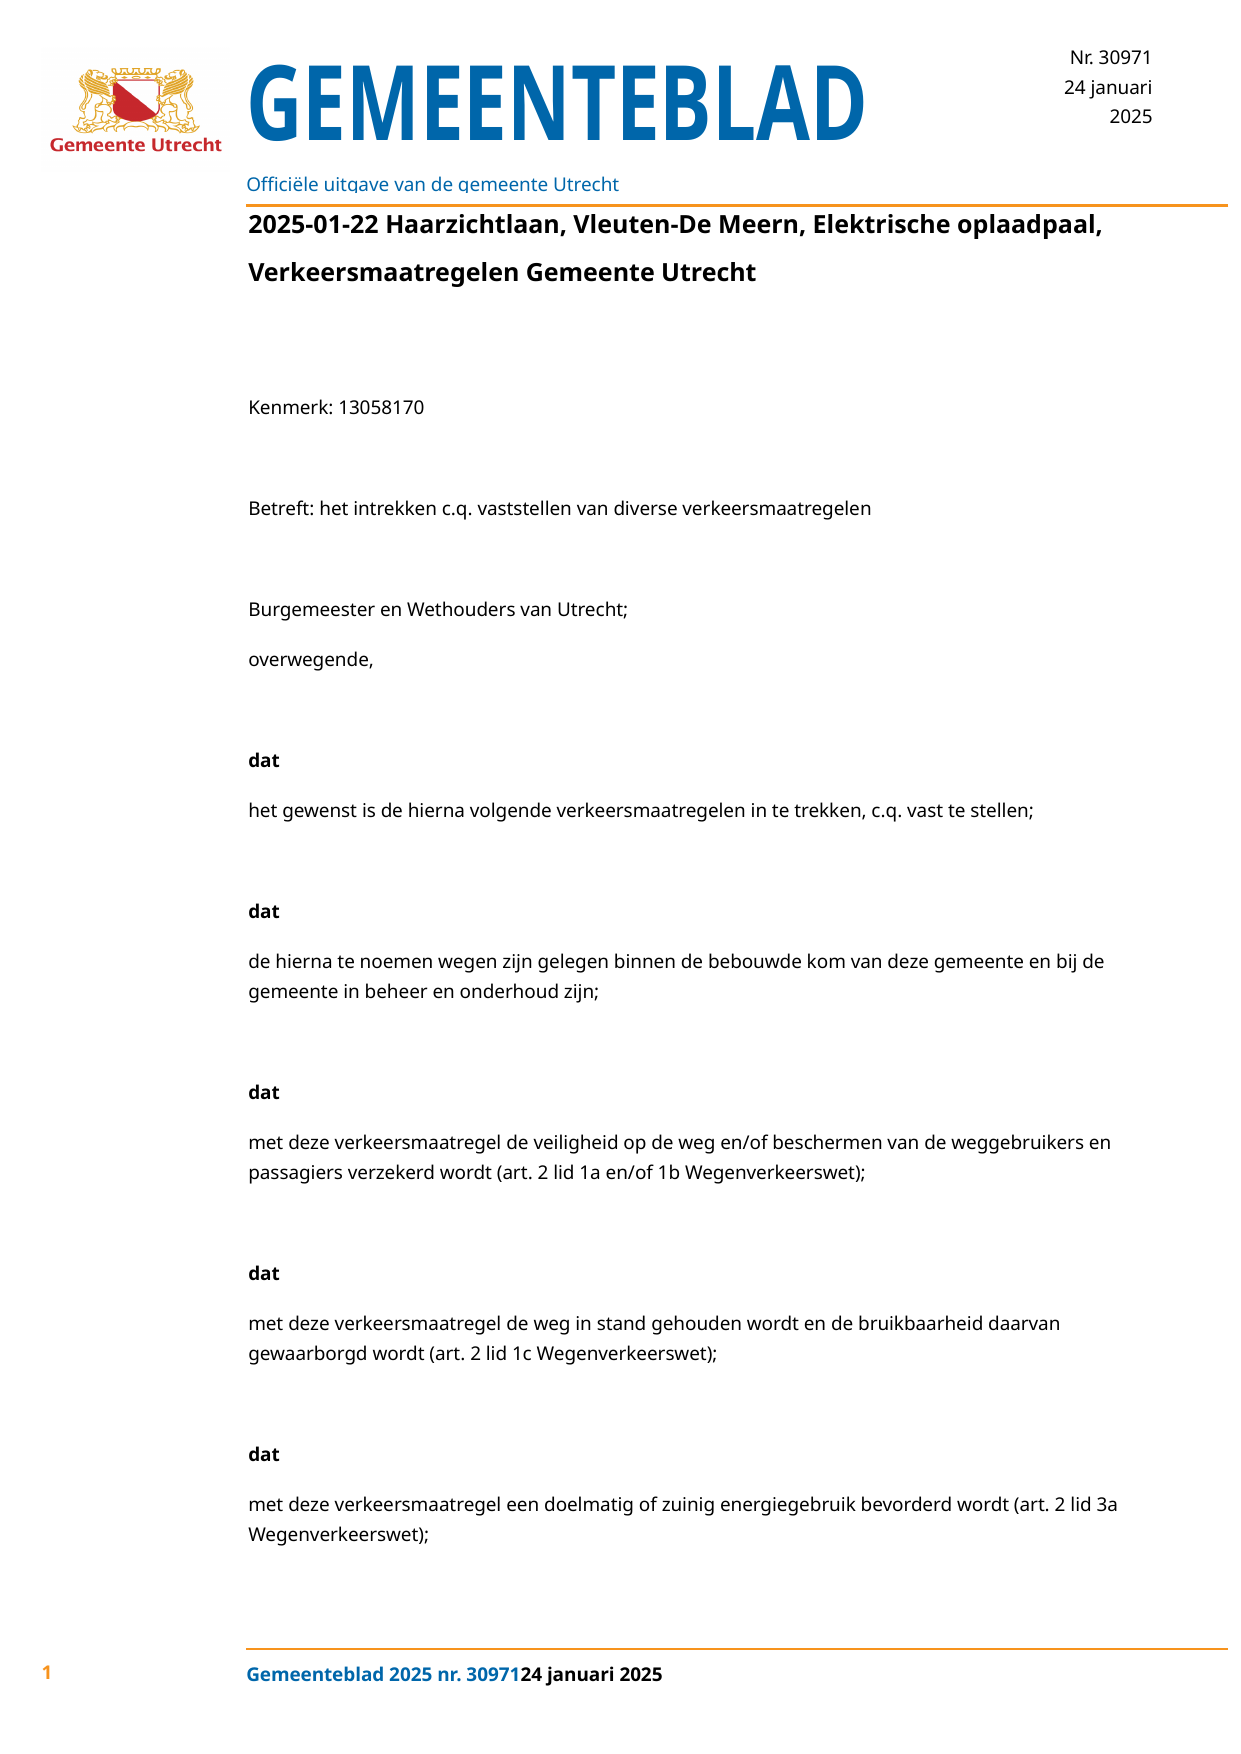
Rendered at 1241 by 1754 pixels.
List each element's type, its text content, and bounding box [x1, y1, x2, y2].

text het gewenst is de hierna volgende verkeersmaatregelen in te trekken, c.q. vast te stellen; [248, 797, 1152, 823]
text Burgemeester en Wethouders van Utrecht; [248, 596, 1152, 621]
text dat [248, 1441, 1152, 1466]
text met deze verkeersmaatregel een doelmatig of zuinig energiegebruik bevorderd wordt (art. 2 lid 3a Wegenverkeerswet); [248, 1491, 1152, 1546]
text dat [248, 1260, 1152, 1286]
text Kenmerk: 13058170 [248, 394, 1152, 420]
text 2025-01-22 Haarzichtlaan, Vleuten-De Meern, Elektrische oplaadpaal, Verkeersmaatregelen Gemeente Utrecht [248, 207, 1152, 288]
text met deze verkeersmaatregel de veiligheid op de weg en/of beschermen van de weggebruikers en passagiers verzekerd wordt (art. 2 lid 1a en/of 1b Wegenverkeerswet); [248, 1129, 1152, 1185]
text dat [248, 1079, 1152, 1105]
text Betreft: het intrekken c.q. vaststellen van diverse verkeersmaatregelen [248, 495, 1152, 521]
text dat [248, 898, 1152, 924]
text de hierna te noemen wegen zijn gelegen binnen de bebouwde kom van deze gemeente en bij de gemeente in beheer en onderhoud zijn; [248, 949, 1152, 1004]
text overwegende, [248, 646, 1152, 672]
picture [41, 47, 231, 172]
text met deze verkeersmaatregel de weg in stand gehouden wordt en de bruikbaarheid daarvan gewaarborgd wordt (art. 2 lid 1c Wegenverkeerswet); [248, 1310, 1152, 1366]
text dat [248, 747, 1152, 773]
